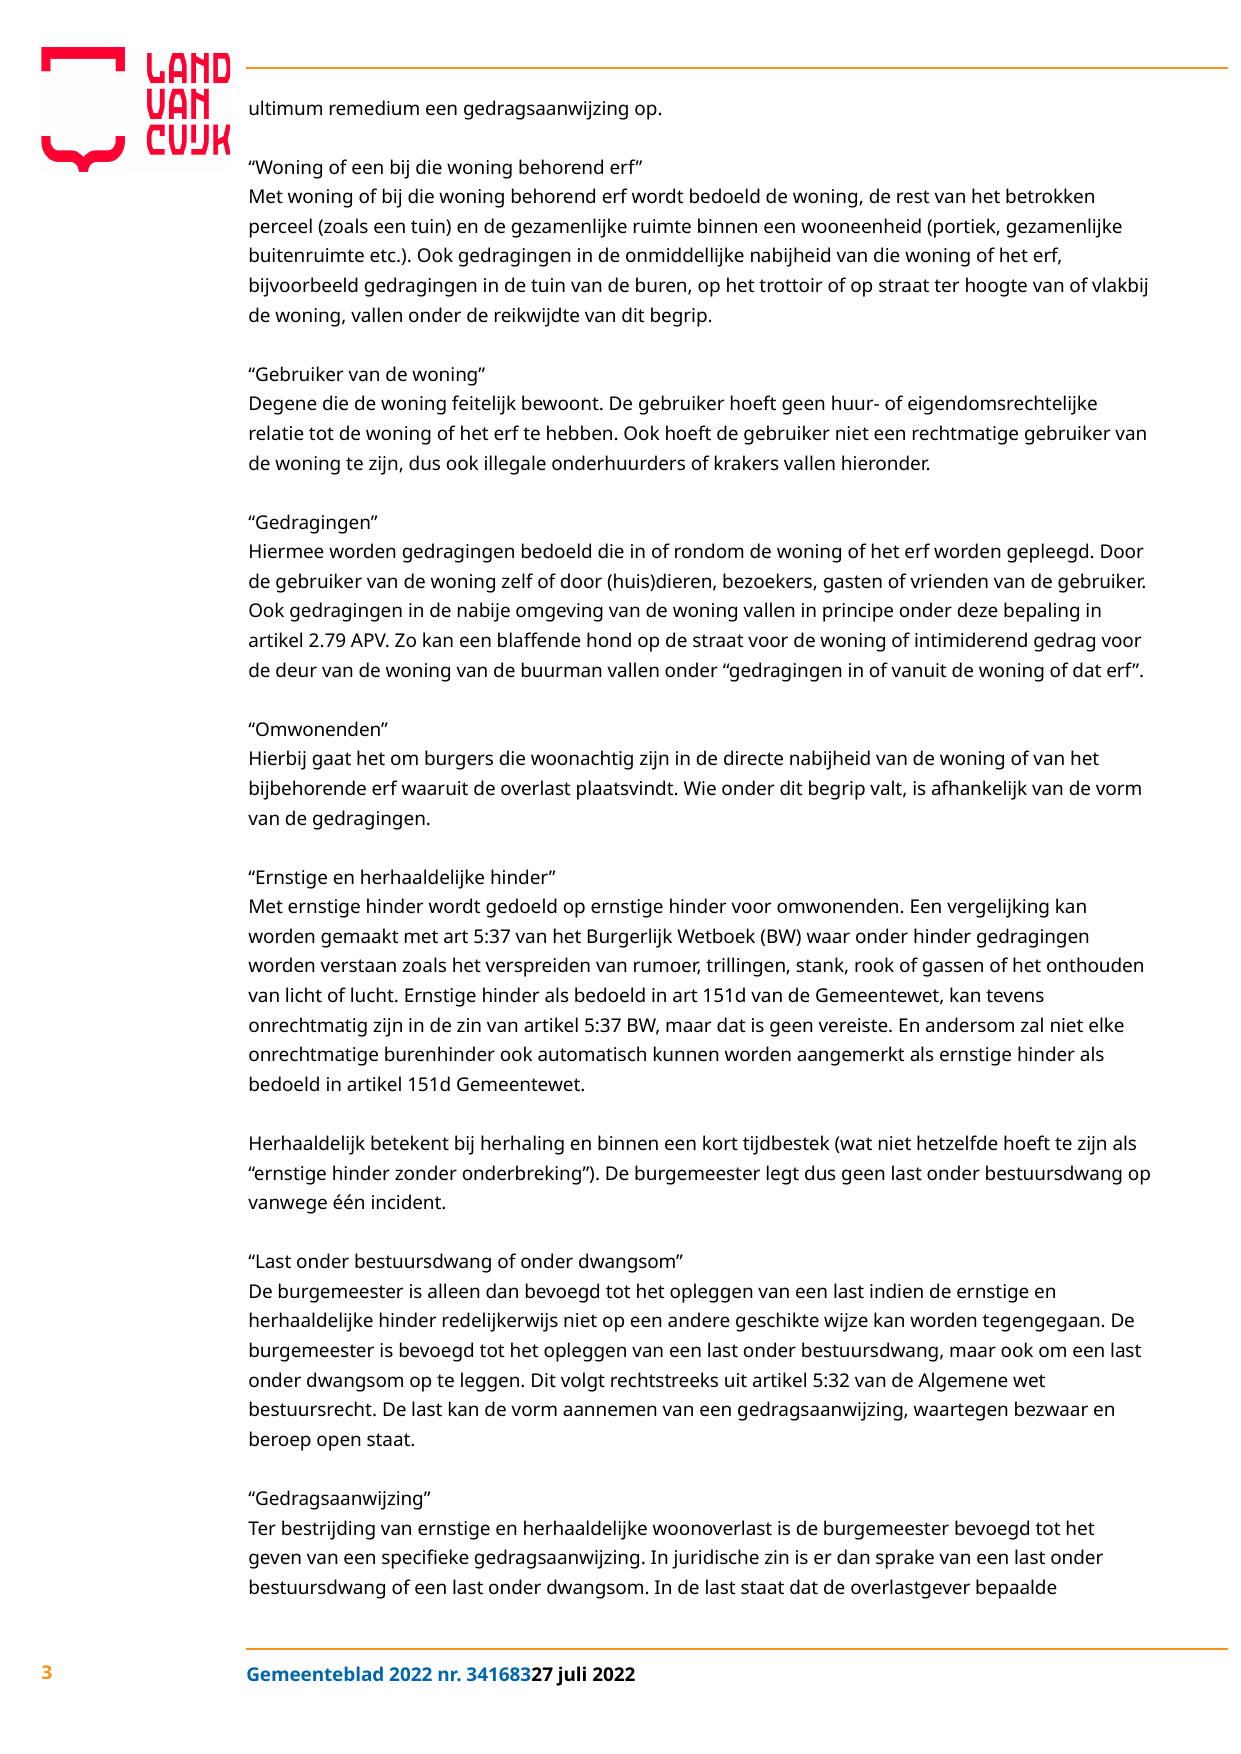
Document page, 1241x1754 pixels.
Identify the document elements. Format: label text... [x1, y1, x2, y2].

text Met woning of bij die woning behorend erf wordt bedoeld de woning, de rest van het betrokken perceel (zoals een tuin) en de gezamenlijke ruimte binnen een wooneenheid (portiek, gezamenlijke buitenruimte etc.). Ook gedragingen in de onmiddellijke nabijheid van die woning of het erf, bijvoorbeeld gedragingen in de tuin van de buren, op het trottoir of op straat ter hoogte van of vlakbij de woning, vallen onder de reikwijdte van dit begrip. [248, 183, 1152, 328]
text Hiermee worden gedragingen bedoeld die in of rondom de woning of het erf worden gepleegd. Door de gebruiker van de woning zelf of door (huis)dieren, bezoekers, gasten of vrienden van de gebruiker. Ook gedragingen in de nabije omgeving van de woning vallen in principe onder deze bepaling in artikel 2.79 APV. Zo kan een blaffende hond op de straat voor de woning of intimiderend gedrag voor de deur van de woning van de buurman vallen onder “gedragingen in of vanuit de woning of dat erf”. [248, 538, 1152, 683]
text “Gebruiker van de woning” [248, 361, 1152, 387]
picture [41, 47, 231, 172]
text Met ernstige hinder wordt gedoeld op ernstige hinder voor omwonenden. Een vergelijking kan worden gemaakt met art 5:37 van het Burgerlijk Wetboek (BW) waar onder hinder gedragingen worden verstaan zoals het verspreiden van rumoer, trillingen, stank, rook of gassen of het onthouden van licht of lucht. Ernstige hinder als bedoeld in art 151d van de Gemeentewet, kan tevens onrechtmatig zijn in de zin van artikel 5:37 BW, maar dat is geen vereiste. En andersom zal niet elke onrechtmatige burenhinder ook automatisch kunnen worden aangemerkt als ernstige hinder als bedoeld in artikel 151d Gemeentewet. [248, 893, 1152, 1097]
text De burgemeester is alleen dan bevoegd tot het opleggen van een last indien de ernstige en herhaaldelijke hinder redelijkerwijs niet op een andere geschikte wijze kan worden tegengegaan. De burgemeester is bevoegd tot het opleggen van een last onder bestuursdwang, maar ook om een last onder dwangsom op te leggen. Dit volgt rechtstreeks uit artikel 5:32 van de Algemene wet bestuursrecht. De last kan de vorm aannemen van een gedragsaanwijzing, waartegen bezwaar en beroep open staat. [248, 1278, 1152, 1452]
text Hierbij gaat het om burgers die woonachtig zijn in de directe nabijheid van de woning of van het bijbehorende erf waaruit de overlast plaatsvindt. Wie onder dit begrip valt, is afhankelijk van de vorm van de gedragingen. [248, 746, 1152, 831]
text ultimum remedium een gedragsaanwijzing op. [248, 95, 1152, 121]
text Degene die de woning feitelijk bewoont. De gebruiker hoeft geen huur- of eigendomsrechtelijke relatie tot de woning of het erf te hebben. Ook hoeft de gebruiker niet een rechtmatige gebruiker van de woning te zijn, dus ook illegale onderhuurders of krakers vallen hieronder. [248, 391, 1152, 476]
text “Gedragingen” [248, 509, 1152, 535]
text “Omwonenden” [248, 716, 1152, 742]
text “Last onder bestuursdwang of onder dwangsom” [248, 1248, 1152, 1274]
text “Ernstige en herhaaldelijke hinder” [248, 864, 1152, 890]
text Herhaaldelijk betekent bij herhaling en binnen een kort tijdbestek (wat niet hetzelfde hoeft te zijn als “ernstige hinder zonder onderbreking”). De burgemeester legt dus geen last onder bestuursdwang op vanwege één incident. [248, 1130, 1152, 1215]
text Ter bestrijding van ernstige en herhaaldelijke woonoverlast is de burgemeester bevoegd tot het geven van een specifieke gedragsaanwijzing. In juridische zin is er dan sprake van een last onder bestuursdwang of een last onder dwangsom. In de last staat dat de overlastgever bepaalde [248, 1515, 1152, 1600]
text “Gedragsaanwijzing” [248, 1485, 1152, 1511]
text “Woning of een bij die woning behorend erf” [248, 154, 1152, 180]
